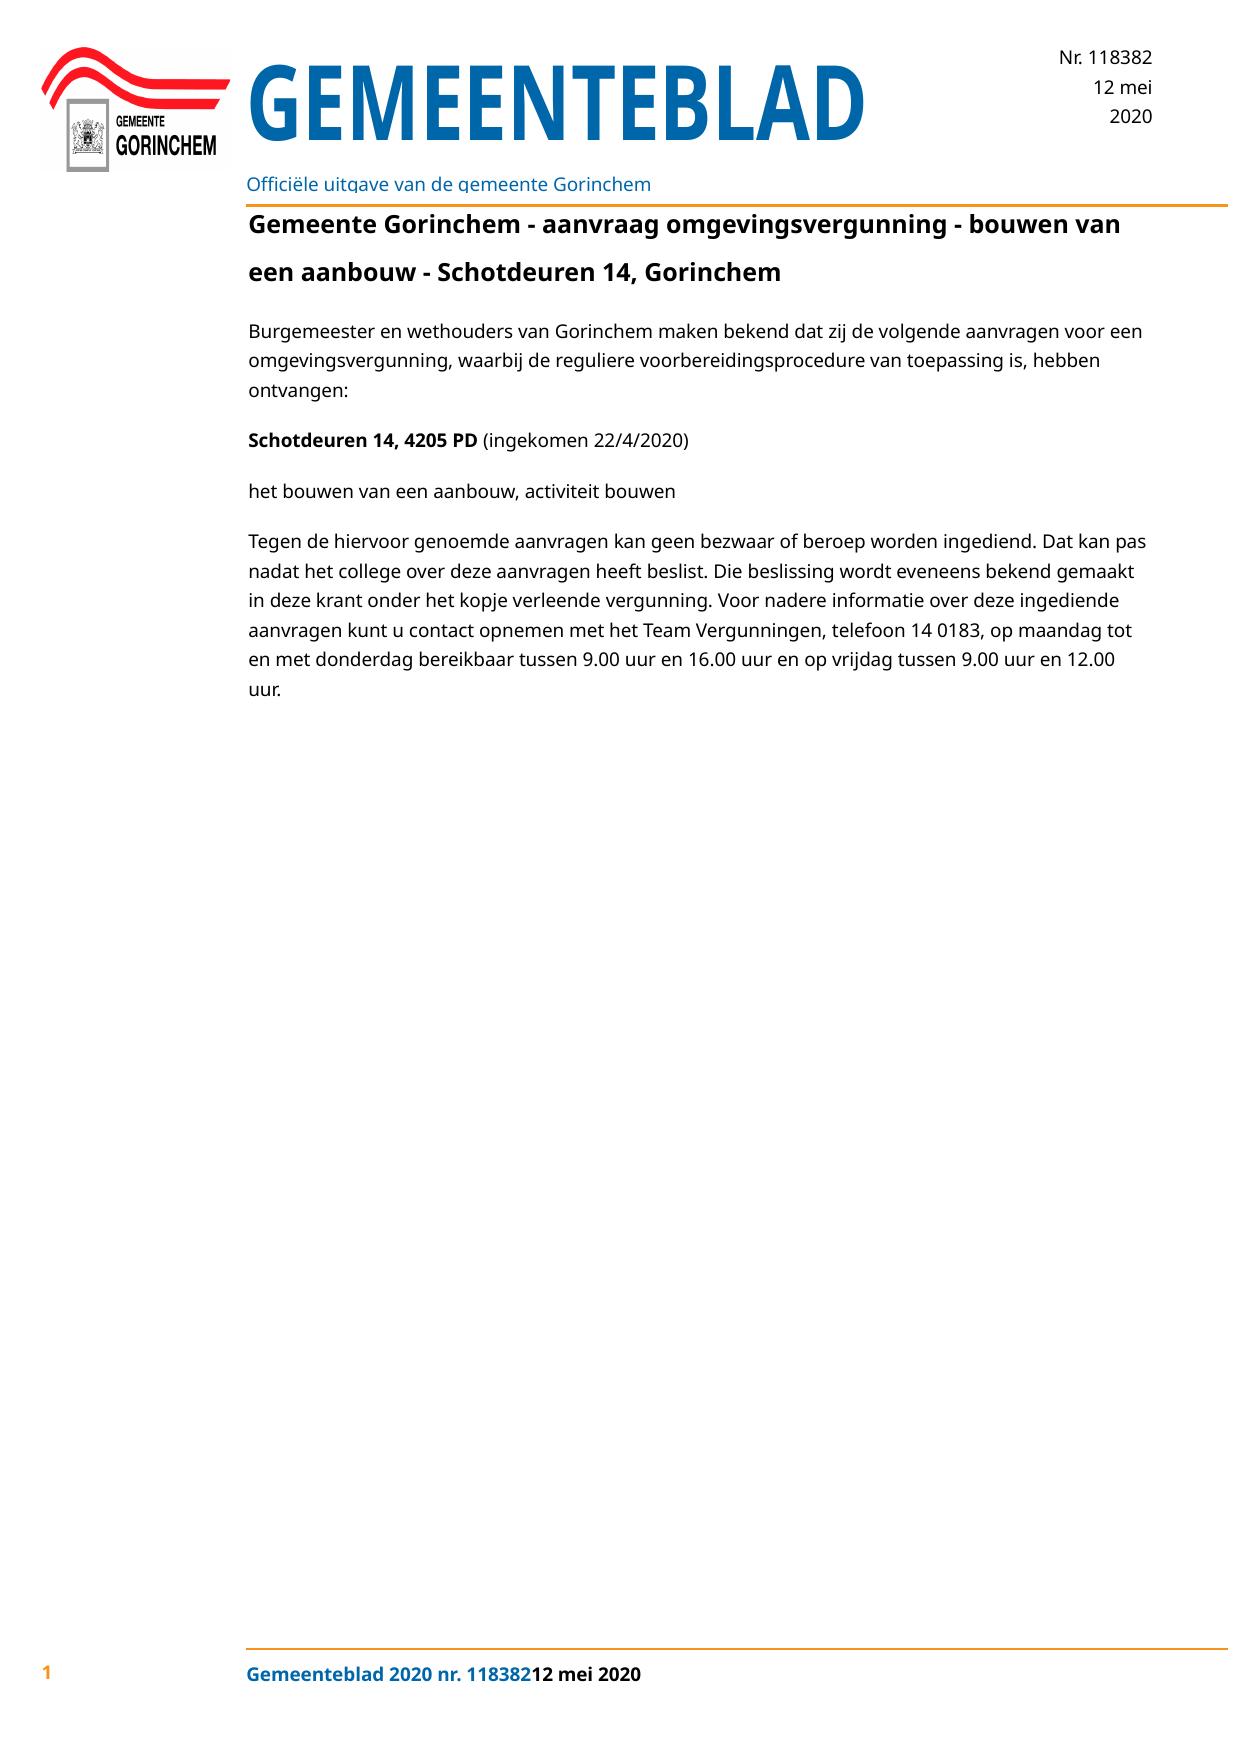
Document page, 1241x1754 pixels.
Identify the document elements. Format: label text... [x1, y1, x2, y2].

text Schotdeuren 14, 4205 PD (ingekomen 22/4/2020) [248, 427, 1152, 453]
text Gemeente Gorinchem - aanvraag omgevingsvergunning - bouwen van een aanbouw - Schotdeuren 14, Gorinchem [248, 207, 1152, 288]
picture [41, 47, 231, 172]
text Tegen de hiervoor genoemde aanvragen kan geen bezwaar of beroep worden ingediend. Dat kan pas nadat het college over deze aanvragen heeft beslist. Die beslissing wordt eveneens bekend gemaakt in deze krant onder het kopje verleende vergunning. Voor nadere informatie over deze ingediende aanvragen kunt u contact opnemen met het Team Vergunningen, telefoon 14 0183, op maandag tot en met donderdag bereikbaar tussen 9.00 uur en 16.00 uur en op vrijdag tussen 9.00 uur en 12.00 uur. [248, 528, 1152, 702]
text het bouwen van een aanbouw, activiteit bouwen [248, 478, 1152, 504]
text Burgemeester en wethouders van Gorinchem maken bekend dat zij de volgende aanvragen voor een omgevingsvergunning, waarbij de reguliere voorbereidingsprocedure van toepassing is, hebben ontvangen: [248, 318, 1152, 403]
